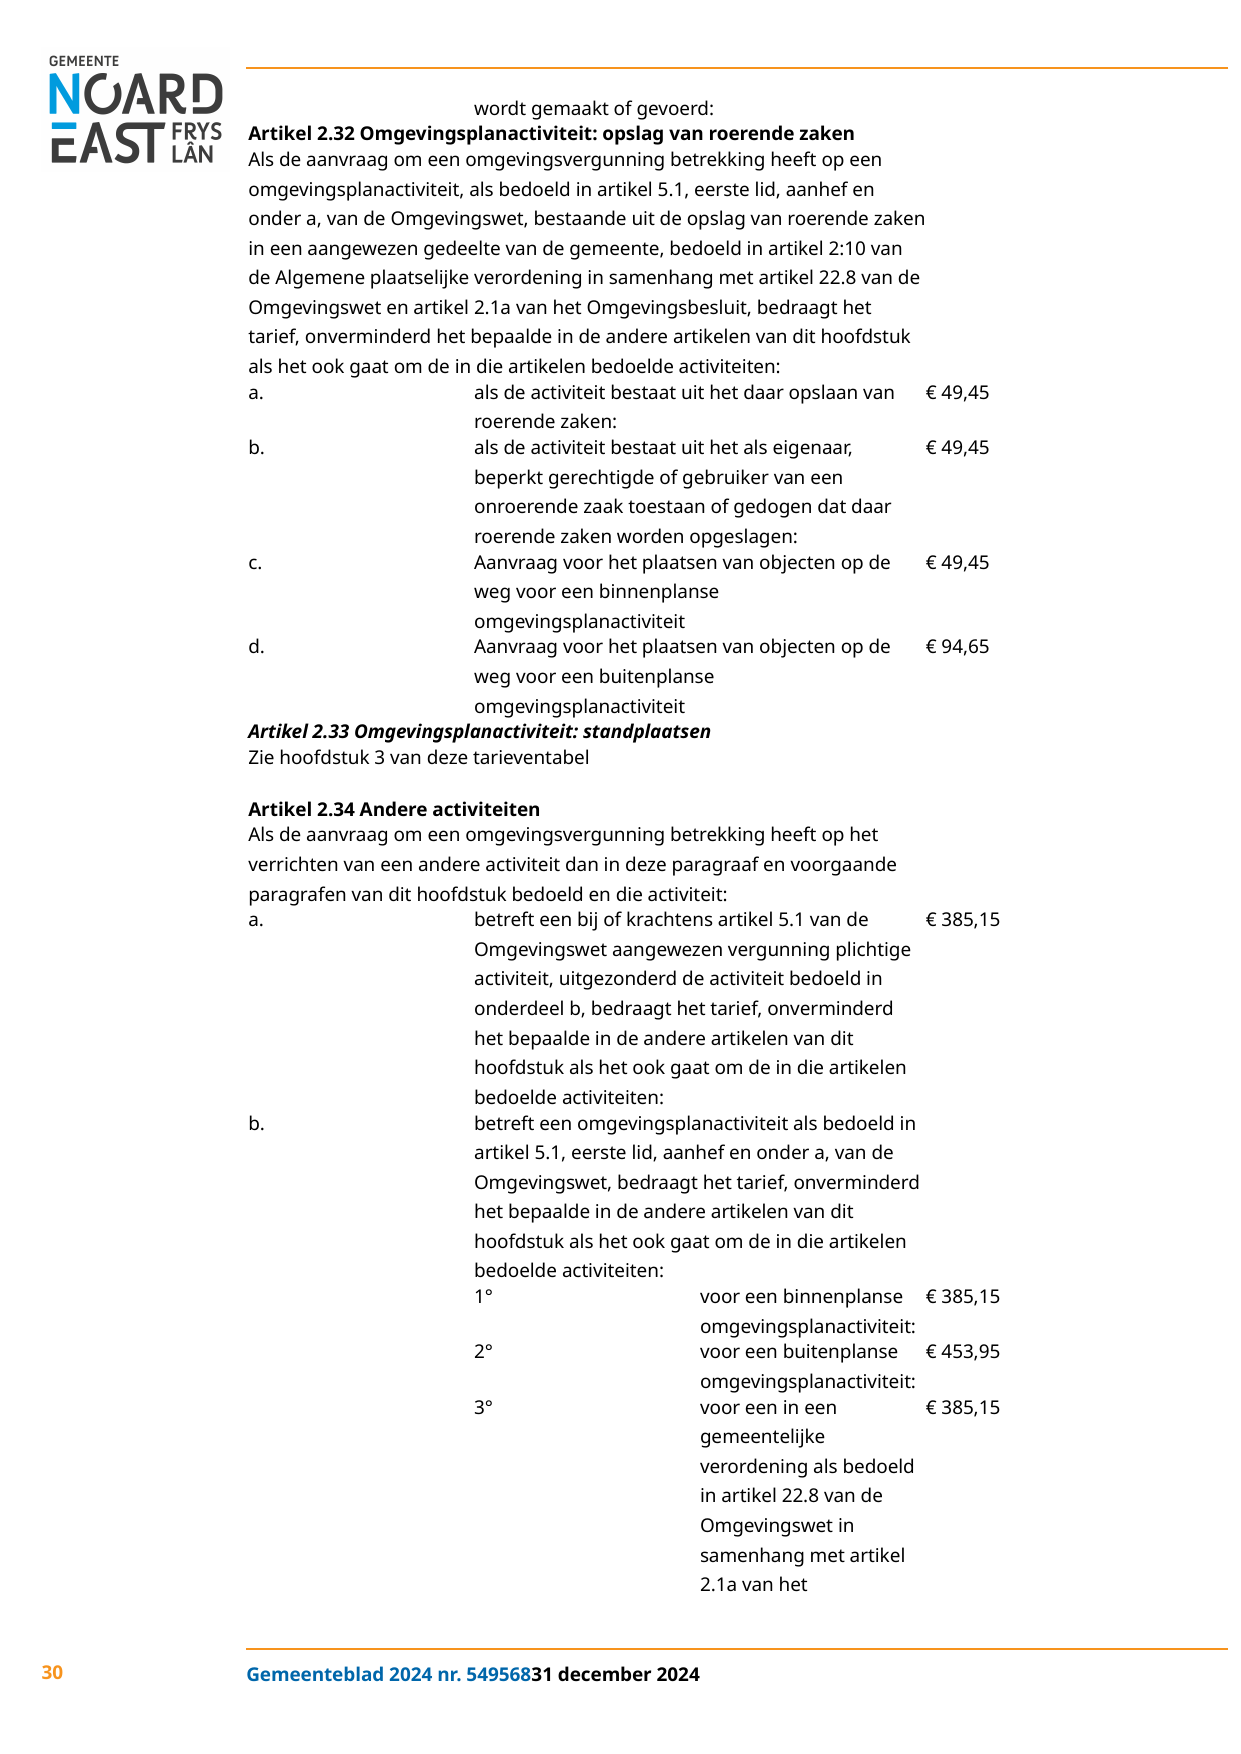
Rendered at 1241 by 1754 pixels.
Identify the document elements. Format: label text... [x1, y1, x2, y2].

table_cell Zie hoofdstuk 3 van deze tarieventabel [248, 744, 926, 770]
table_cell [926, 719, 1152, 744]
table_cell [926, 121, 1152, 146]
table_cell [926, 770, 1152, 796]
table_cell € 49,45 [926, 549, 1152, 634]
table_cell Artikel 2.32 Omgevingsplanactiviteit: opslag van roerende zaken [248, 121, 926, 146]
table_cell [926, 822, 1152, 906]
table_cell € 385,15 [926, 1283, 1152, 1339]
table_cell betreft een omgevingsplanactiviteit als bedoeld in artikel 5.1, eerste lid, aanhef en onder a, van de Omgevingswet, bedraagt het tarief, onverminderd het bepaalde in de andere artikelen van dit hoofdstuk als het ook gaat om de in die artikelen bedoelde activiteiten: [474, 1110, 926, 1283]
table_cell als de activiteit bestaat uit het als eigenaar, beperkt gerechtigde of gebruiker van een onroerende zaak toestaan of gedogen dat daar roerende zaken worden opgeslagen: [474, 434, 926, 549]
table_cell € 49,45 [926, 379, 1152, 434]
table_cell a. [248, 906, 474, 1110]
table_cell als de activiteit bestaat uit het daar opslaan van roerende zaken: [474, 379, 926, 434]
table_cell a. [248, 379, 474, 434]
table_cell c. [248, 549, 474, 634]
table_cell Als de aanvraag om een omgevingsvergunning betrekking heeft op een omgevingsplanactiviteit, als bedoeld in artikel 5.1, eerste lid, aanhef en onder a, van de Omgevingswet, bestaande uit de opslag van roerende zaken in een aangewezen gedeelte van de gemeente, bedoeld in artikel 2:10 van de Algemene plaatselijke verordening in samenhang met artikel 22.8 van de Omgevingswet en artikel 2.1a van het Omgevingsbesluit, bedraagt het tarief, onverminderd het bepaalde in de andere artikelen van dit hoofdstuk als het ook gaat om de in die artikelen bedoelde activiteiten: [248, 146, 926, 379]
table_cell [248, 770, 926, 796]
table_cell [926, 744, 1152, 770]
table_cell [926, 95, 1152, 121]
table_cell [926, 146, 1152, 379]
table_cell 3° [474, 1394, 700, 1597]
table_cell wordt gemaakt of gevoerd: [474, 95, 926, 121]
table_cell [248, 1283, 474, 1339]
table_cell voor een binnenplanse omgevingsplanactiviteit: [700, 1283, 926, 1339]
table_cell 2° [474, 1339, 700, 1394]
table_cell [248, 1394, 474, 1597]
table_cell voor een buitenplanse omgevingsplanactiviteit: [700, 1339, 926, 1394]
table_cell Aanvraag voor het plaatsen van objecten op de weg voor een buitenplanse omgevingsplanactiviteit [474, 634, 926, 719]
table_cell Als de aanvraag om een omgevingsvergunning betrekking heeft op het verrichten van een andere activiteit dan in deze paragraaf en voorgaande paragrafen van dit hoofdstuk bedoeld en die activiteit: [248, 822, 926, 906]
table_cell [926, 1110, 1152, 1283]
picture [41, 47, 231, 172]
table_cell € 385,15 [926, 906, 1152, 1110]
table_cell b. [248, 1110, 474, 1283]
table_cell betreft een bij of krachtens artikel 5.1 van de Omgevingswet aangewezen vergunning plichtige activiteit, uitgezonderd de activiteit bedoeld in onderdeel b, bedraagt het tarief, onverminderd het bepaalde in de andere artikelen van dit hoofdstuk als het ook gaat om de in die artikelen bedoelde activiteiten: [474, 906, 926, 1110]
table_cell € 49,45 [926, 434, 1152, 549]
table_cell Artikel 2.34 Andere activiteiten [248, 796, 926, 822]
table_cell [248, 95, 474, 121]
table_cell € 385,15 [926, 1394, 1152, 1597]
table_cell d. [248, 634, 474, 719]
table_cell [926, 796, 1152, 822]
table_cell b. [248, 434, 474, 549]
table_cell € 94,65 [926, 634, 1152, 719]
table_cell Aanvraag voor het plaatsen van objecten op de weg voor een binnenplanse omgevingsplanactiviteit [474, 549, 926, 634]
table_cell voor een in een gemeentelijke verordening als bedoeld in artikel 22.8 van de Omgevingswet in samenhang met artikel 2.1a van het [700, 1394, 926, 1597]
table_cell 1° [474, 1283, 700, 1339]
table_cell [248, 1339, 474, 1394]
table_cell Artikel 2.33 Omgevingsplanactiviteit: standplaatsen [248, 719, 926, 744]
table_cell € 453,95 [926, 1339, 1152, 1394]
